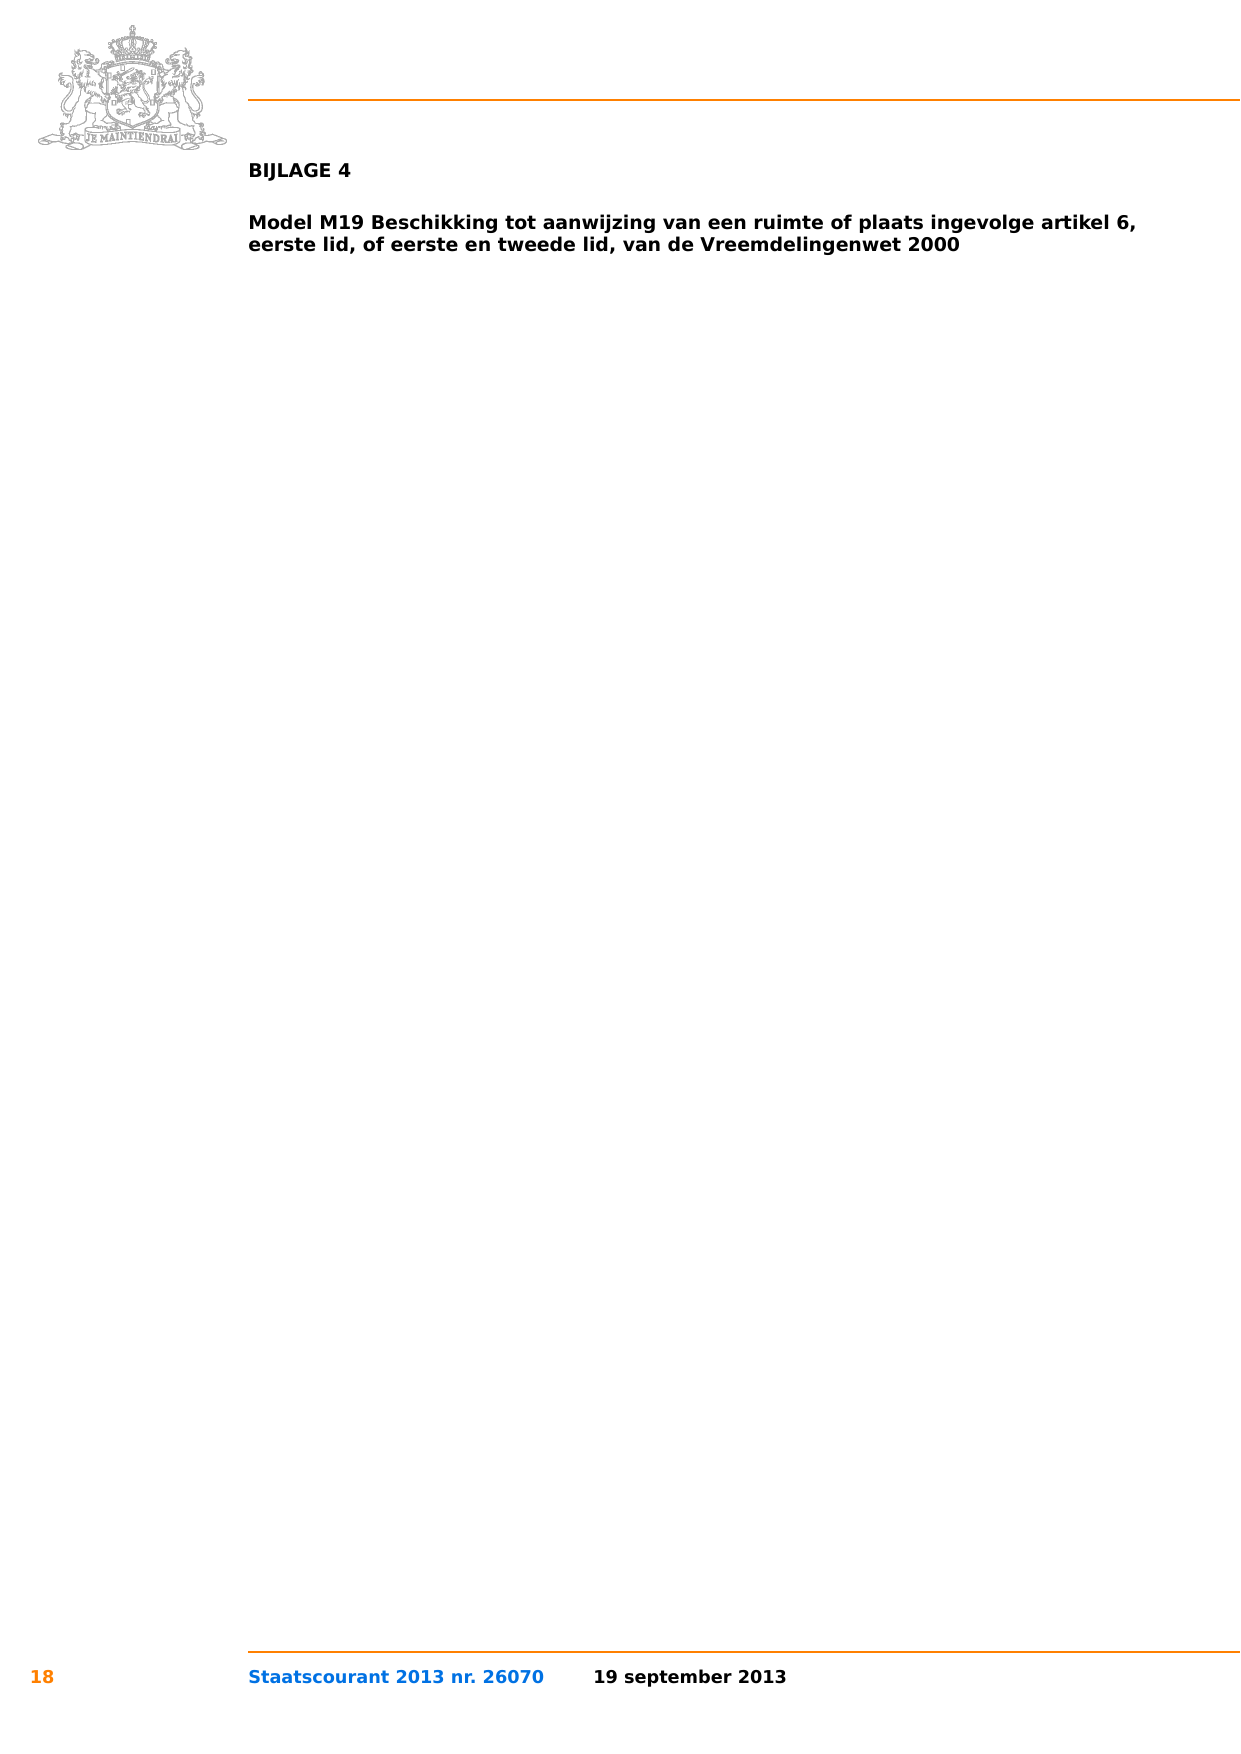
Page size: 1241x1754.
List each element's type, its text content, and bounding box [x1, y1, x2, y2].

subtitle Model M19 Beschikking tot aanwijzing van een ruimte of plaats ingevolge artikel 6, eerste lid, of eerste en tweede lid, van de Vreemdelingenwet 2000 [248, 212, 1163, 256]
subtitle BIJLAGE 4 [248, 160, 1163, 182]
picture [38, 25, 227, 150]
